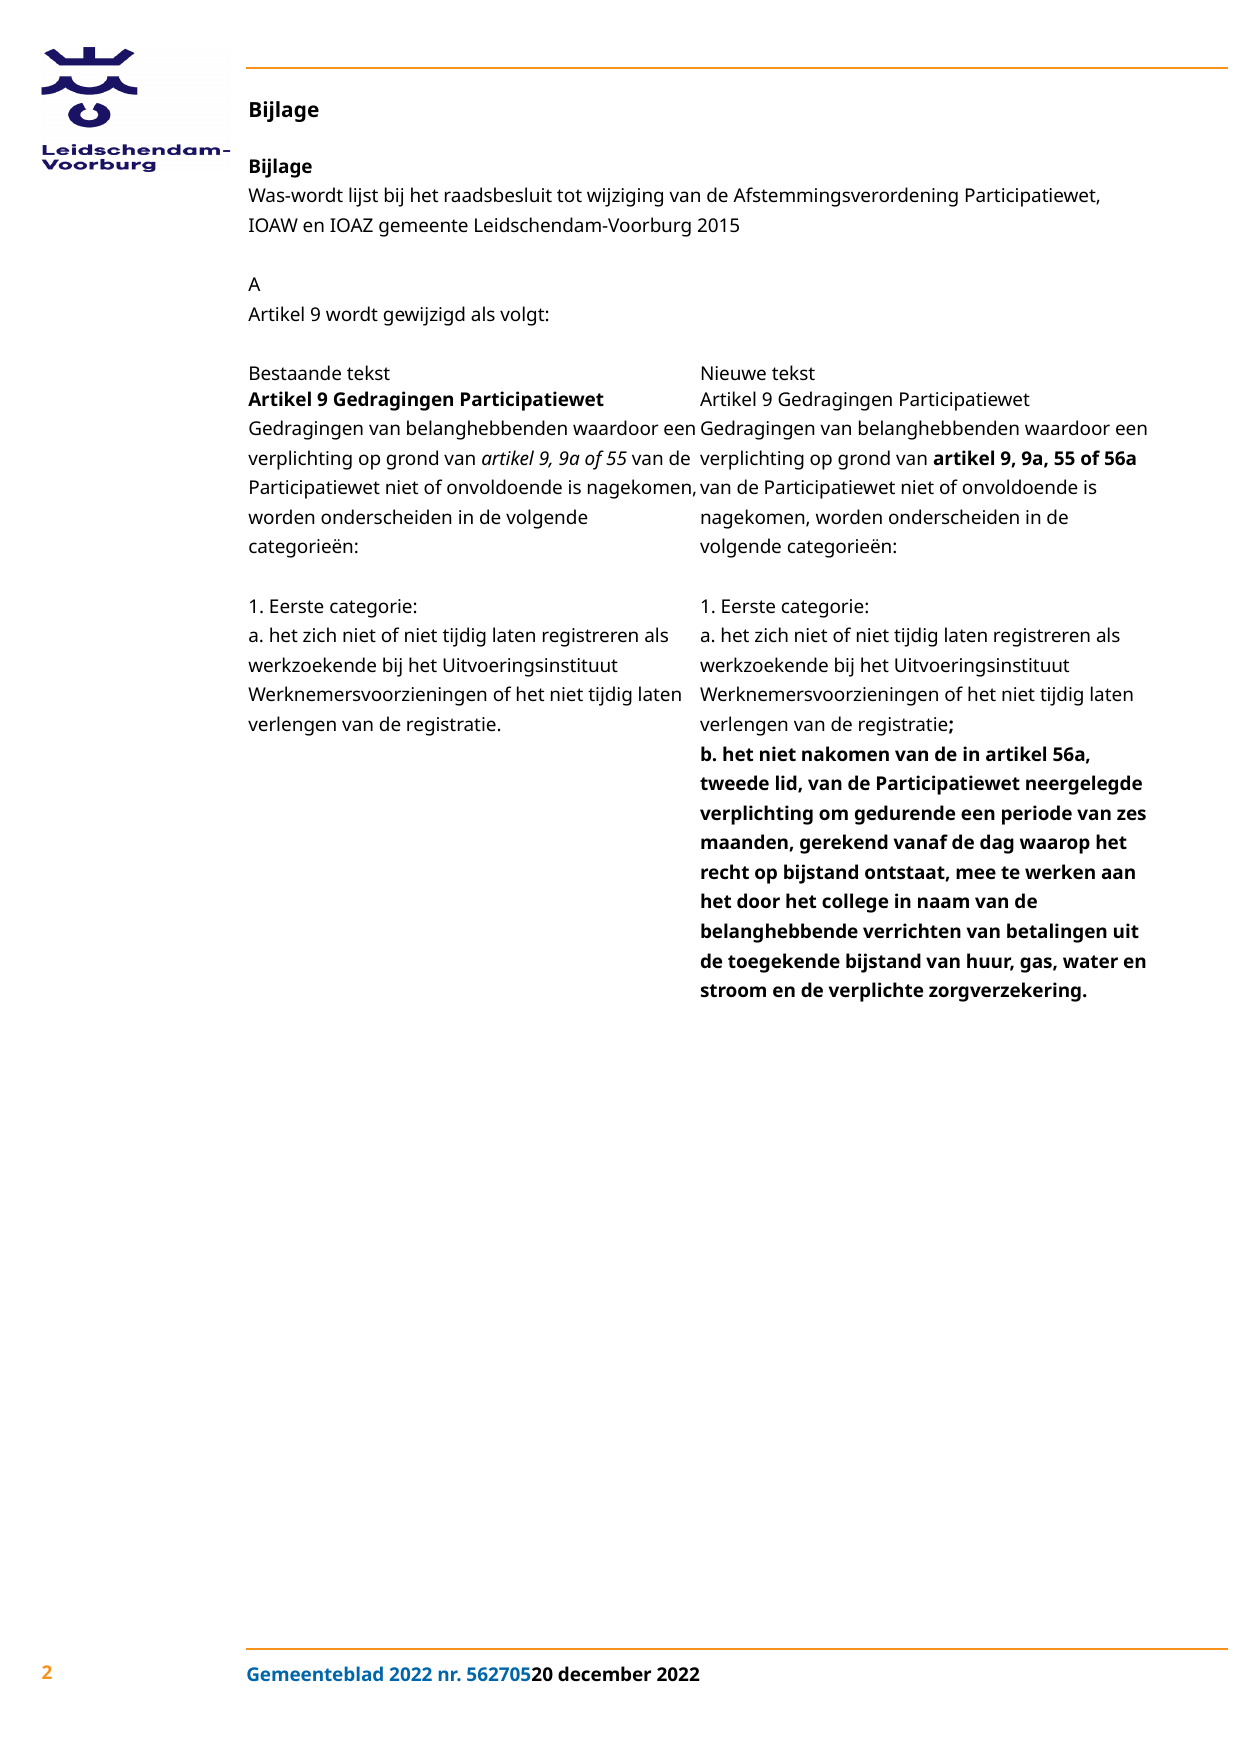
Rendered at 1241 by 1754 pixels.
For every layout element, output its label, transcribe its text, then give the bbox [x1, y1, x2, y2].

picture [41, 47, 231, 172]
text Artikel 9 wordt gewijzigd als volgt: [248, 301, 1152, 327]
text Was-wordt lijst bij het raadsbesluit tot wijziging van de Afstemmingsverordening Participatiewet, IOAW en IOAZ gemeente Leidschendam-Voorburg 2015 [248, 182, 1152, 238]
text Bijlage [248, 153, 1152, 179]
table_cell Artikel 9 Gedragingen Participatiewet Gedragingen van belanghebbenden waardoor een verplichting op grond van artikel 9, 9a, 55 of 56a van de Participatiewet niet of onvoldoende is nagekomen, worden onderscheiden in de volgende categorieën: 1. Eerste categorie: a. het zich niet of niet tijdig laten registreren als werkzoekende bij het Uitvoeringsinstituut Werknemersvoorzieningen of het niet tijdig laten verlengen van de registratie; b. het niet nakomen van de in artikel 56a, tweede lid, van de Participatiewet neergelegde verplichting om gedurende een periode van zes maanden, gerekend vanaf de dag waarop het recht op bijstand ontstaat, mee te werken aan het door het college in naam van de belanghebbende verrichten van betalingen uit de toegekende bijstand van huur, gas, water en stroom en de verplichte zorgverzekering. [700, 386, 1152, 1003]
text Bijlage [248, 95, 1152, 123]
text A [248, 271, 1152, 297]
table_cell Artikel 9 Gedragingen Participatiewet Gedragingen van belanghebbenden waardoor een verplichting op grond van artikel 9, 9a of 55 van de Participatiewet niet of onvoldoende is nagekomen, worden onderscheiden in de volgende categorieën: 1. Eerste categorie: a. het zich niet of niet tijdig laten registreren als werkzoekende bij het Uitvoeringsinstituut Werknemersvoorzieningen of het niet tijdig laten verlengen van de registratie. [248, 386, 700, 1003]
table_header Bestaande tekst [248, 360, 700, 386]
table_header Nieuwe tekst [700, 360, 1152, 386]
